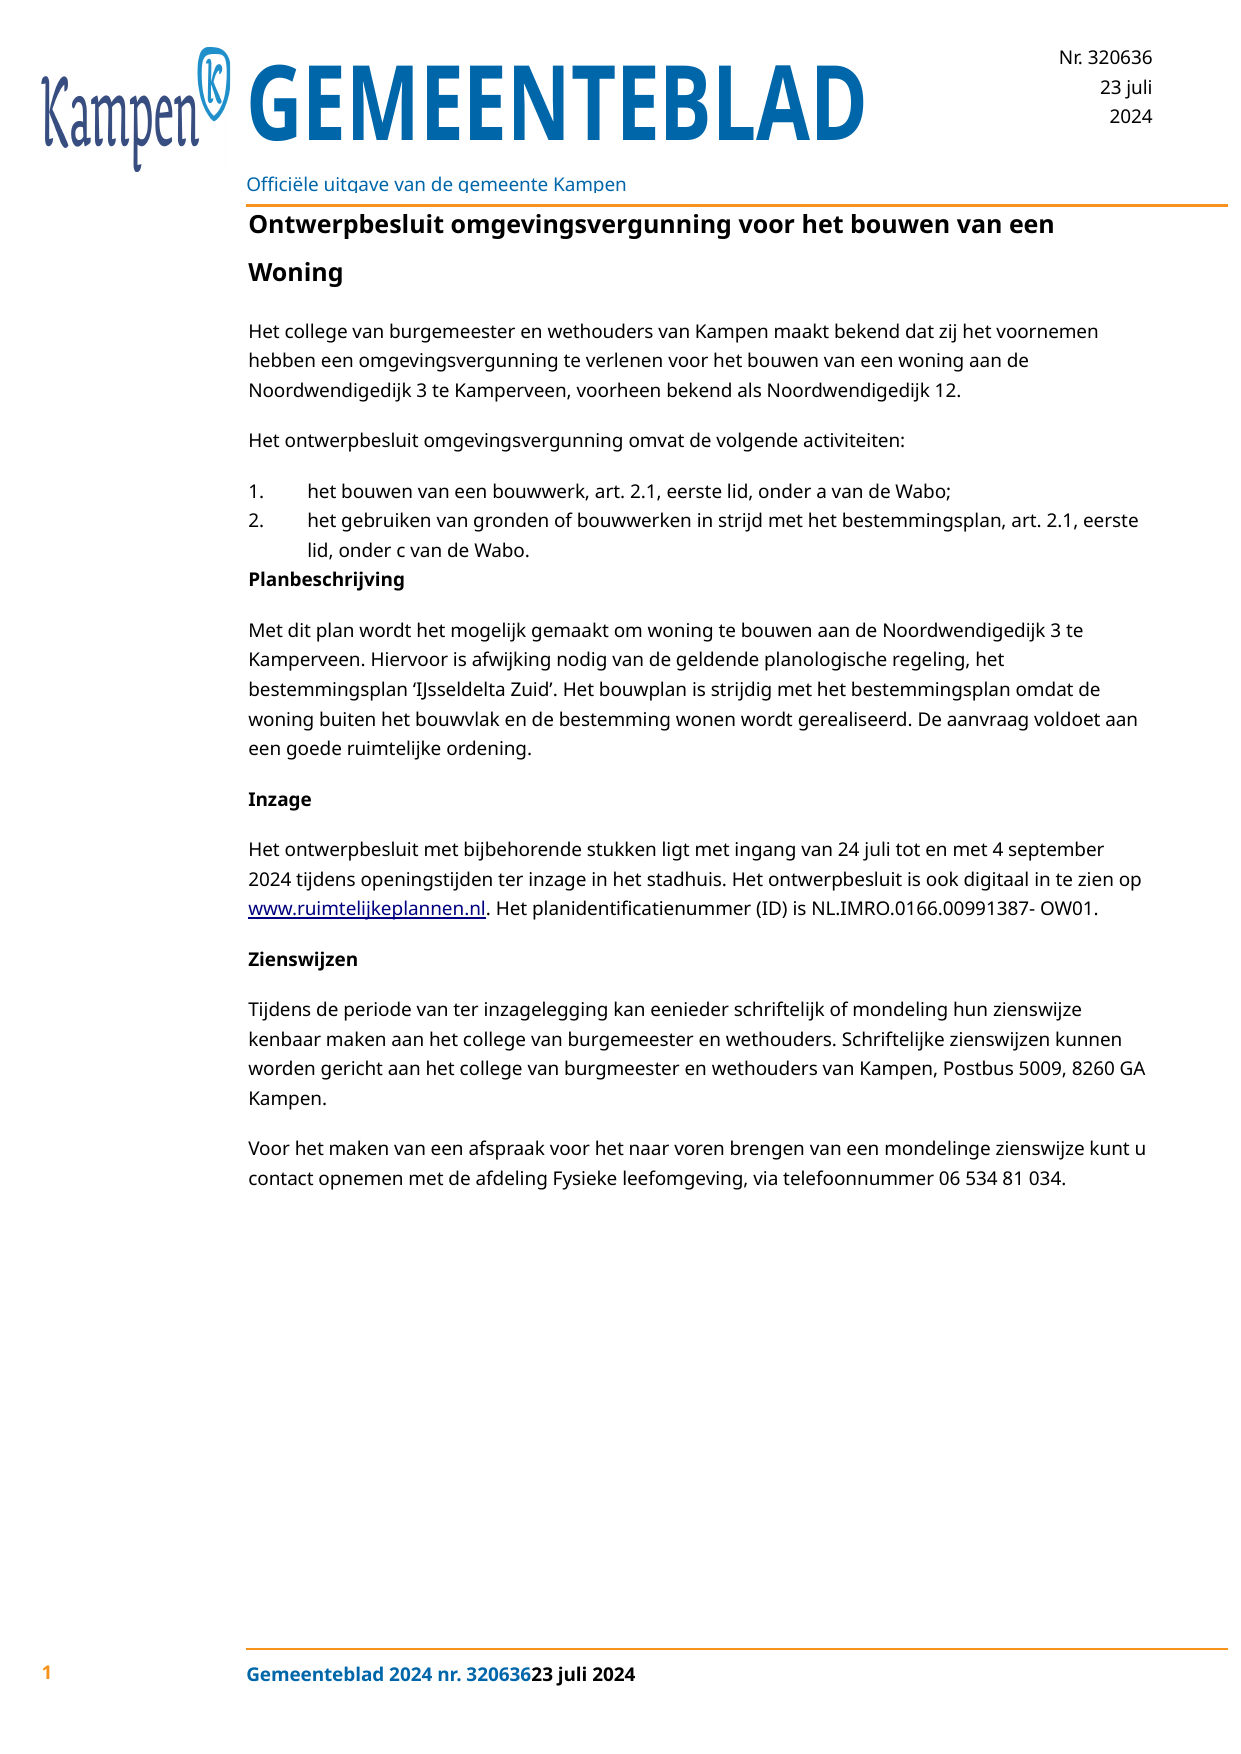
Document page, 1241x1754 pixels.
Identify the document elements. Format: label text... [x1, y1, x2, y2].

text Het college van burgemeester en wethouders van Kampen maakt bekend dat zij het voornemen hebben een omgevingsvergunning te verlenen voor het bouwen van een woning aan de Noordwendigedijk 3 te Kamperveen, voorheen bekend als Noordwendigedijk 12. [248, 318, 1152, 403]
text Inzage [248, 786, 1152, 812]
text Tijdens de periode van ter inzagelegging kan eenieder schriftelijk of mondeling hun zienswijze kenbaar maken aan het college van burgemeester en wethouders. Schriftelijke zienswijzen kunnen worden gericht aan het college van burgmeester en wethouders van Kampen, Postbus 5009, 8260 GA Kampen. [248, 996, 1152, 1111]
picture [41, 47, 231, 172]
text Het ontwerpbesluit omgevingsvergunning omvat de volgende activiteiten: [248, 427, 1152, 453]
list het gebruiken van gronden of bouwwerken in strijd met het bestemmingsplan, art. 2.1, eerste lid, onder c van de Wabo. [248, 507, 1152, 563]
text Zienswijzen [248, 946, 1152, 972]
text Planbeschrijving [248, 567, 1152, 592]
text Voor het maken van een afspraak voor het naar voren brengen van een mondelinge zienswijze kunt u contact opnemen met de afdeling Fysieke leefomgeving, via telefoonnummer 06 534 81 034. [248, 1135, 1152, 1191]
text Ontwerpbesluit omgevingsvergunning voor het bouwen van een Woning [248, 207, 1152, 288]
text Met dit plan wordt het mogelijk gemaakt om woning te bouwen aan de Noordwendigedijk 3 te Kamperveen. Hiervoor is afwijking nodig van de geldende planologische regeling, het bestemmingsplan ‘IJsseldelta Zuid’. Het bouwplan is strijdig met het bestemmingsplan omdat de woning buiten het bouwvlak en de bestemming wonen wordt gerealiseerd. De aanvraag voldoet aan een goede ruimtelijke ordening. [248, 617, 1152, 761]
list het bouwen van een bouwwerk, art. 2.1, eerste lid, onder a van de Wabo; [248, 478, 1152, 504]
text Het ontwerpbesluit met bijbehorende stukken ligt met ingang van 24 juli tot en met 4 september 2024 tijdens openingstijden ter inzage in het stadhuis. Het ontwerpbesluit is ook digitaal in te zien op www.ruimtelijkeplannen.nl. Het planidentificatienummer (ID) is NL.IMRO.0166.00991387- OW01. [248, 836, 1152, 921]
